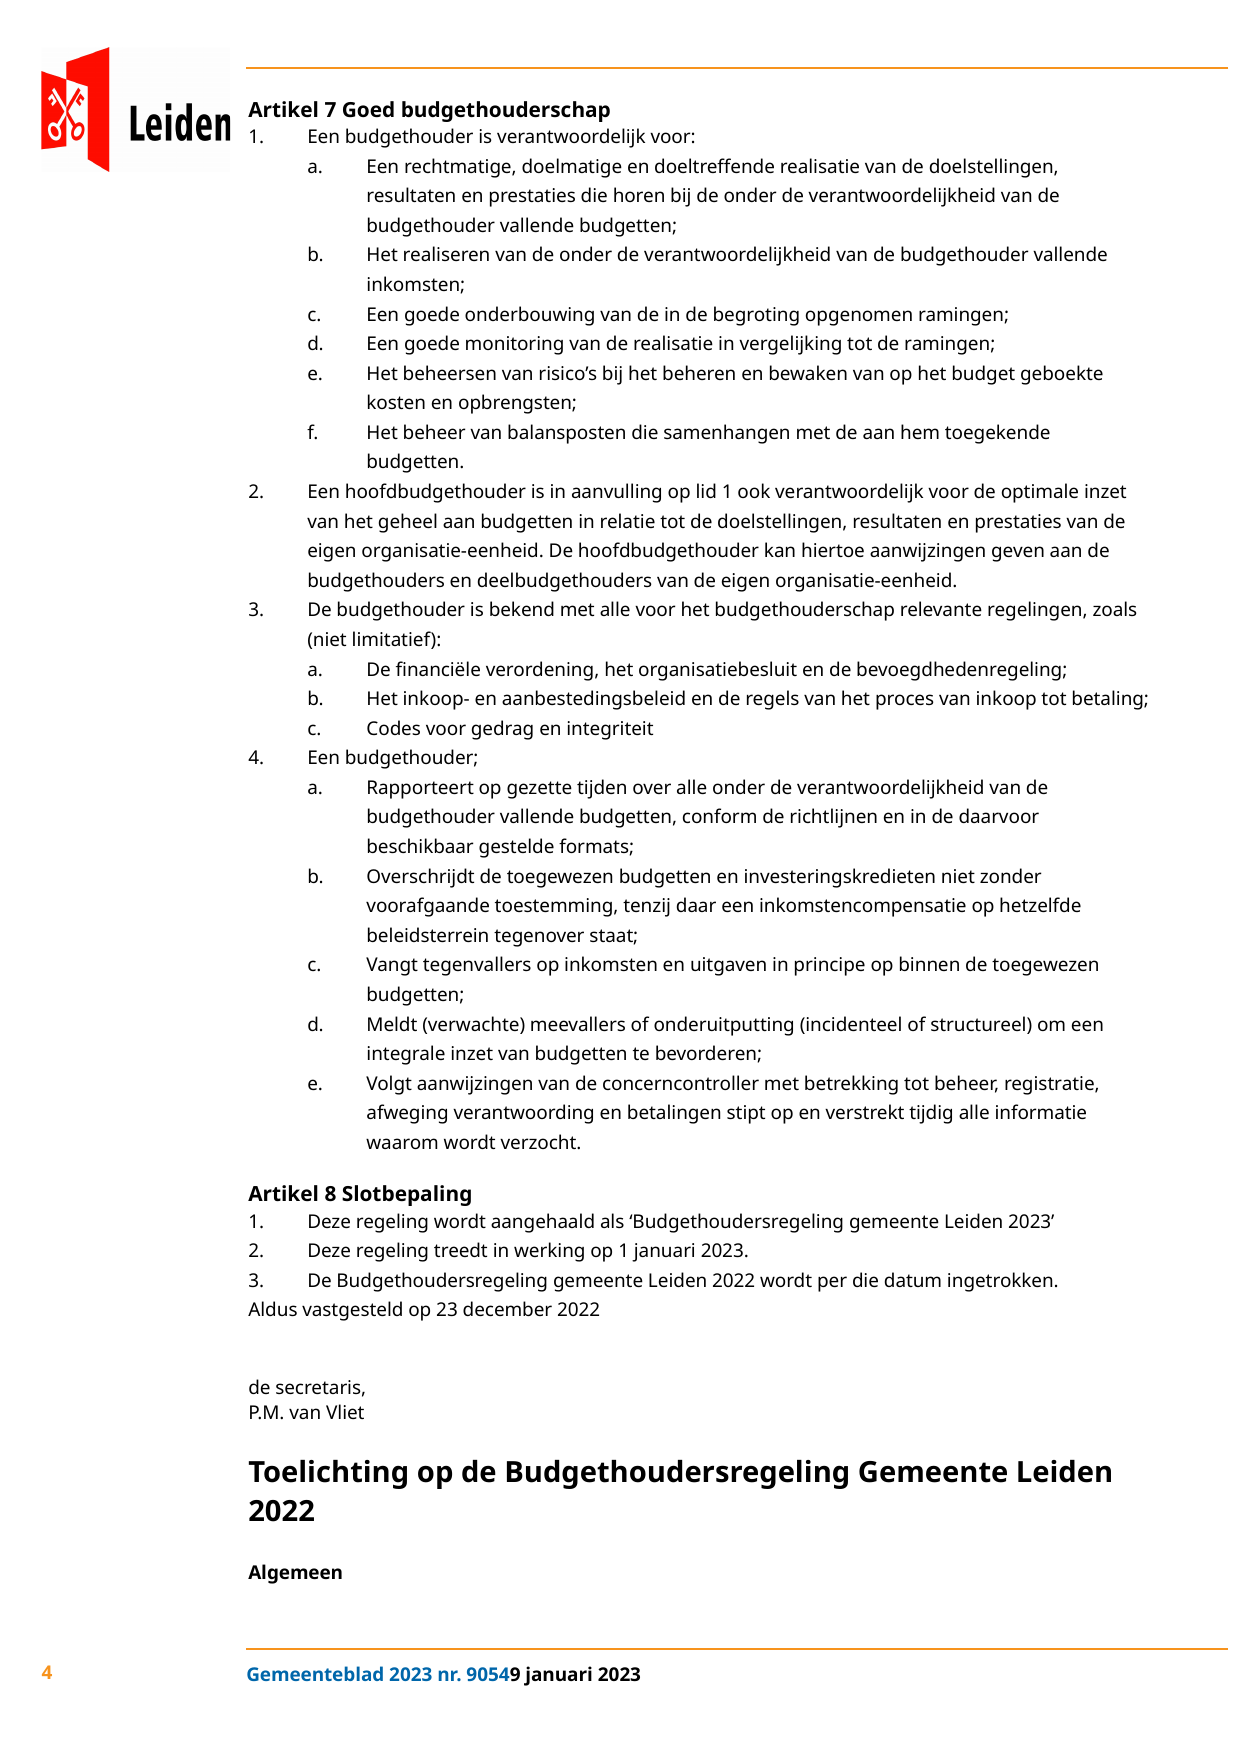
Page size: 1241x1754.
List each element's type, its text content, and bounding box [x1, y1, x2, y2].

list Vangt tegenvallers op inkomsten en uitgaven in principe op binnen de toegewezen budgetten; [307, 952, 1152, 1007]
list Een goede monitoring van de realisatie in vergelijking tot de ramingen; [307, 330, 1152, 356]
list Volgt aanwijzingen van de concerncontroller met betrekking tot beheer, registratie, afweging verantwoording en betalingen stipt op en verstrekt tijdig alle informatie waarom wordt verzocht. [307, 1070, 1152, 1155]
text P.M. van Vliet [248, 1399, 1152, 1425]
text Toelichting op de Budgethoudersregeling Gemeente Leiden 2022 [248, 1451, 1152, 1530]
list Een rechtmatige, doelmatige en doeltreffende realisatie van de doelstellingen, resultaten en prestaties die horen bij de onder de verantwoordelijkheid van de budgethouder vallende budgetten; [307, 153, 1152, 238]
list Een budgethouder is verantwoordelijk voor: [248, 123, 1152, 149]
text Aldus vastgesteld op 23 december 2022 [248, 1297, 1152, 1322]
text de secretaris, [248, 1374, 1152, 1399]
list Deze regeling treedt in werking op 1 januari 2023. [248, 1237, 1152, 1263]
list De Budgethoudersregeling gemeente Leiden 2022 wordt per die datum ingetrokken. [248, 1267, 1152, 1293]
list Het beheersen van risico’s bij het beheren en bewaken van op het budget geboekte kosten en opbrengsten; [307, 360, 1152, 415]
list Een goede onderbouwing van de in de begroting opgenomen ramingen; [307, 301, 1152, 326]
list De budgethouder is bekend met alle voor het budgethouderschap relevante regelingen, zoals (niet limitatief): [248, 597, 1152, 652]
list Deze regeling wordt aangehaald als ‘Budgethoudersregeling gemeente Leiden 2023’ [248, 1208, 1152, 1234]
list Codes voor gedrag en integriteit [307, 715, 1152, 741]
list Het inkoop- en aanbestedingsbeleid en de regels van het proces van inkoop tot betaling; [307, 685, 1152, 711]
list Een hoofdbudgethouder is in aanvulling op lid 1 ook verantwoordelijk voor de optimale inzet van het geheel aan budgetten in relatie tot de doelstellingen, resultaten en prestaties van de eigen organisatie-eenheid. De hoofdbudgethouder kan hiertoe aanwijzingen geven aan de budgethouders en deelbudgethouders van de eigen organisatie-eenheid. [248, 478, 1152, 593]
list Meldt (verwachte) meevallers of onderuitputting (incidenteel of structureel) om een integrale inzet van budgetten te bevorderen; [307, 1011, 1152, 1066]
text Artikel 8 Slotbepaling [248, 1179, 1152, 1208]
list De financiële verordening, het organisatiebesluit en de bevoegdhedenregeling; [307, 656, 1152, 681]
picture [41, 47, 231, 172]
text Algemeen [248, 1559, 1152, 1585]
text Artikel 7 Goed budgethouderschap [248, 95, 1152, 123]
list Overschrijdt de toegewezen budgetten en investeringskredieten niet zonder voorafgaande toestemming, tenzij daar een inkomstencompensatie op hetzelfde beleidsterrein tegenover staat; [307, 863, 1152, 948]
list Het beheer van balansposten die samenhangen met de aan hem toegekende budgetten. [307, 419, 1152, 474]
list Een budgethouder; [248, 744, 1152, 770]
list Rapporteert op gezette tijden over alle onder de verantwoordelijkheid van de budgethouder vallende budgetten, conform de richtlijnen en in de daarvoor beschikbaar gestelde formats; [307, 774, 1152, 859]
list Het realiseren van de onder de verantwoordelijkheid van de budgethouder vallende inkomsten; [307, 242, 1152, 297]
